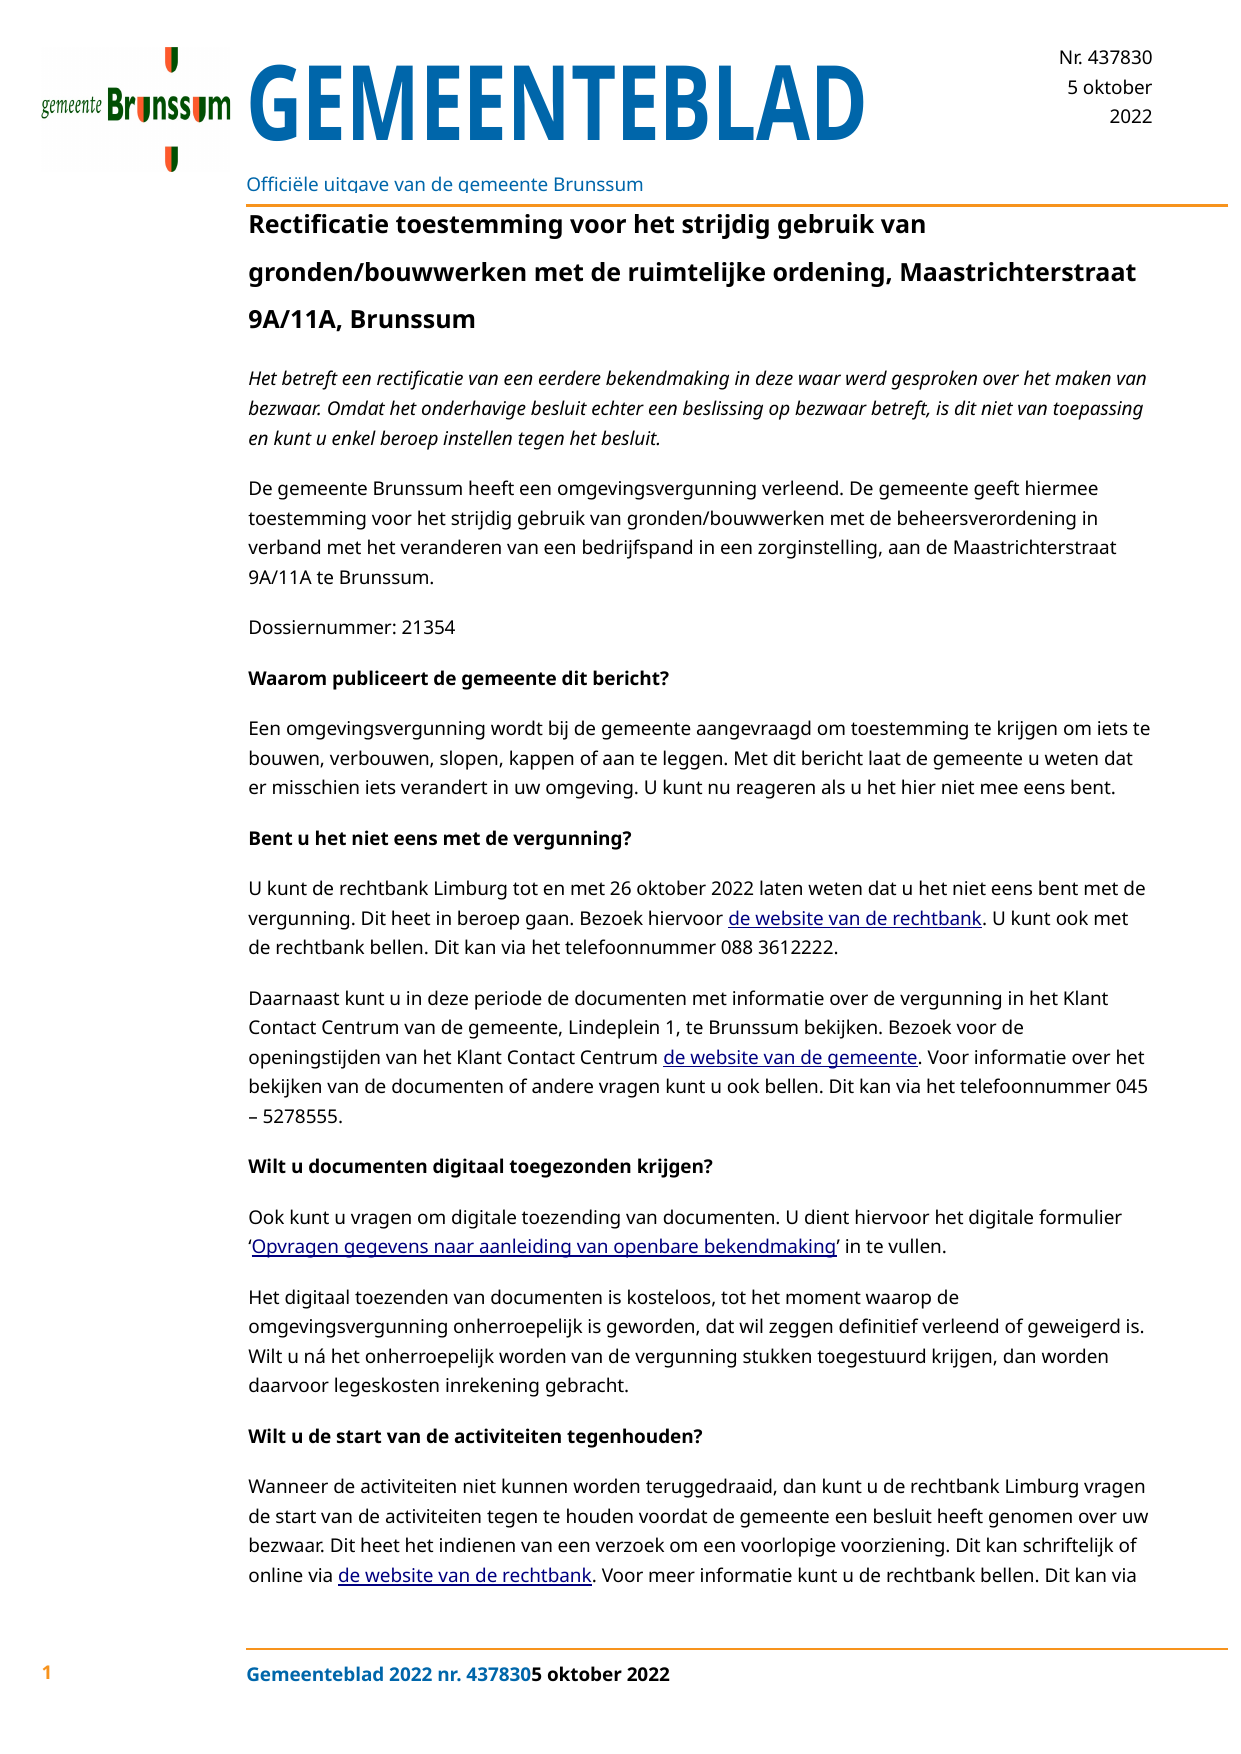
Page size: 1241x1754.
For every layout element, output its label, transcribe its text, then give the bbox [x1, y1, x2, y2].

text Ook kunt u vragen om digitale toezending van documenten. U dient hiervoor het digitale formulier ‘Opvragen gegevens naar aanleiding van openbare bekendmaking’ in te vullen. [248, 1204, 1152, 1259]
text Daarnaast kunt u in deze periode de documenten met informatie over de vergunning in het Klant Contact Centrum van de gemeente, Lindeplein 1, te Brunssum bekijken. Bezoek voor de openingstijden van het Klant Contact Centrum de website van de gemeente. Voor informatie over het bekijken van de documenten of andere vragen kunt u ook bellen. Dit kan via het telefoonnummer 045 – 5278555. [248, 985, 1152, 1129]
text Wilt u de start van de activiteiten tegenhouden? [248, 1423, 1152, 1449]
text Wilt u documenten digitaal toegezonden krijgen? [248, 1153, 1152, 1179]
text U kunt de rechtbank Limburg tot en met 26 oktober 2022 laten weten dat u het niet eens bent met de vergunning. Dit heet in beroep gaan. Bezoek hiervoor de website van de rechtbank. U kunt ook met de rechtbank bellen. Dit kan via het telefoonnummer 088 3612222. [248, 875, 1152, 960]
text De gemeente Brunssum heeft een omgevingsvergunning verleend. De gemeente geeft hiermee toestemming voor het strijdig gebruik van gronden/bouwwerken met de beheersverordening in verband met het veranderen van een bedrijfspand in een zorginstelling, aan de Maastrichterstraat 9A/11A te Brunssum. [248, 475, 1152, 589]
text Het betreft een rectificatie van een eerdere bekendmaking in deze waar werd gesproken over het maken van bezwaar. Omdat het onderhavige besluit echter een beslissing op bezwaar betreft, is dit niet van toepassing en kunt u enkel beroep instellen tegen het besluit. [248, 366, 1152, 450]
text Dossiernummer: 21354 [248, 614, 1152, 640]
text Bent u het niet eens met de vergunning? [248, 825, 1152, 850]
text Een omgevingsvergunning wordt bij de gemeente aangevraagd om toestemming te krijgen om iets te bouwen, verbouwen, slopen, kappen of aan te leggen. Met dit bericht laat de gemeente u weten dat er misschien iets verandert in uw omgeving. U kunt nu reageren als u het hier niet mee eens bent. [248, 715, 1152, 800]
picture [41, 47, 231, 172]
text Het digitaal toezenden van documenten is kosteloos, tot het moment waarop de omgevingsvergunning onherroepelijk is geworden, dat wil zeggen definitief verleend of geweigerd is. Wilt u ná het onherroepelijk worden van de vergunning stukken toegestuurd krijgen, dan worden daarvoor legeskosten inrekening gebracht. [248, 1284, 1152, 1398]
text Wanneer de activiteiten niet kunnen worden teruggedraaid, dan kunt u de rechtbank Limburg vragen de start van de activiteiten tegen te houden voordat de gemeente een besluit heeft genomen over uw bezwaar. Dit heet het indienen van een verzoek om een voorlopige voorziening. Dit kan schriftelijk of online via de website van de rechtbank. Voor meer informatie kunt u de rechtbank bellen. Dit kan via [248, 1473, 1152, 1588]
text Waarom publiceert de gemeente dit bericht? [248, 665, 1152, 690]
text Rectificatie toestemming voor het strijdig gebruik van gronden/bouwwerken met de ruimtelijke ordening, Maastrichterstraat 9A/11A, Brunssum [248, 207, 1152, 336]
